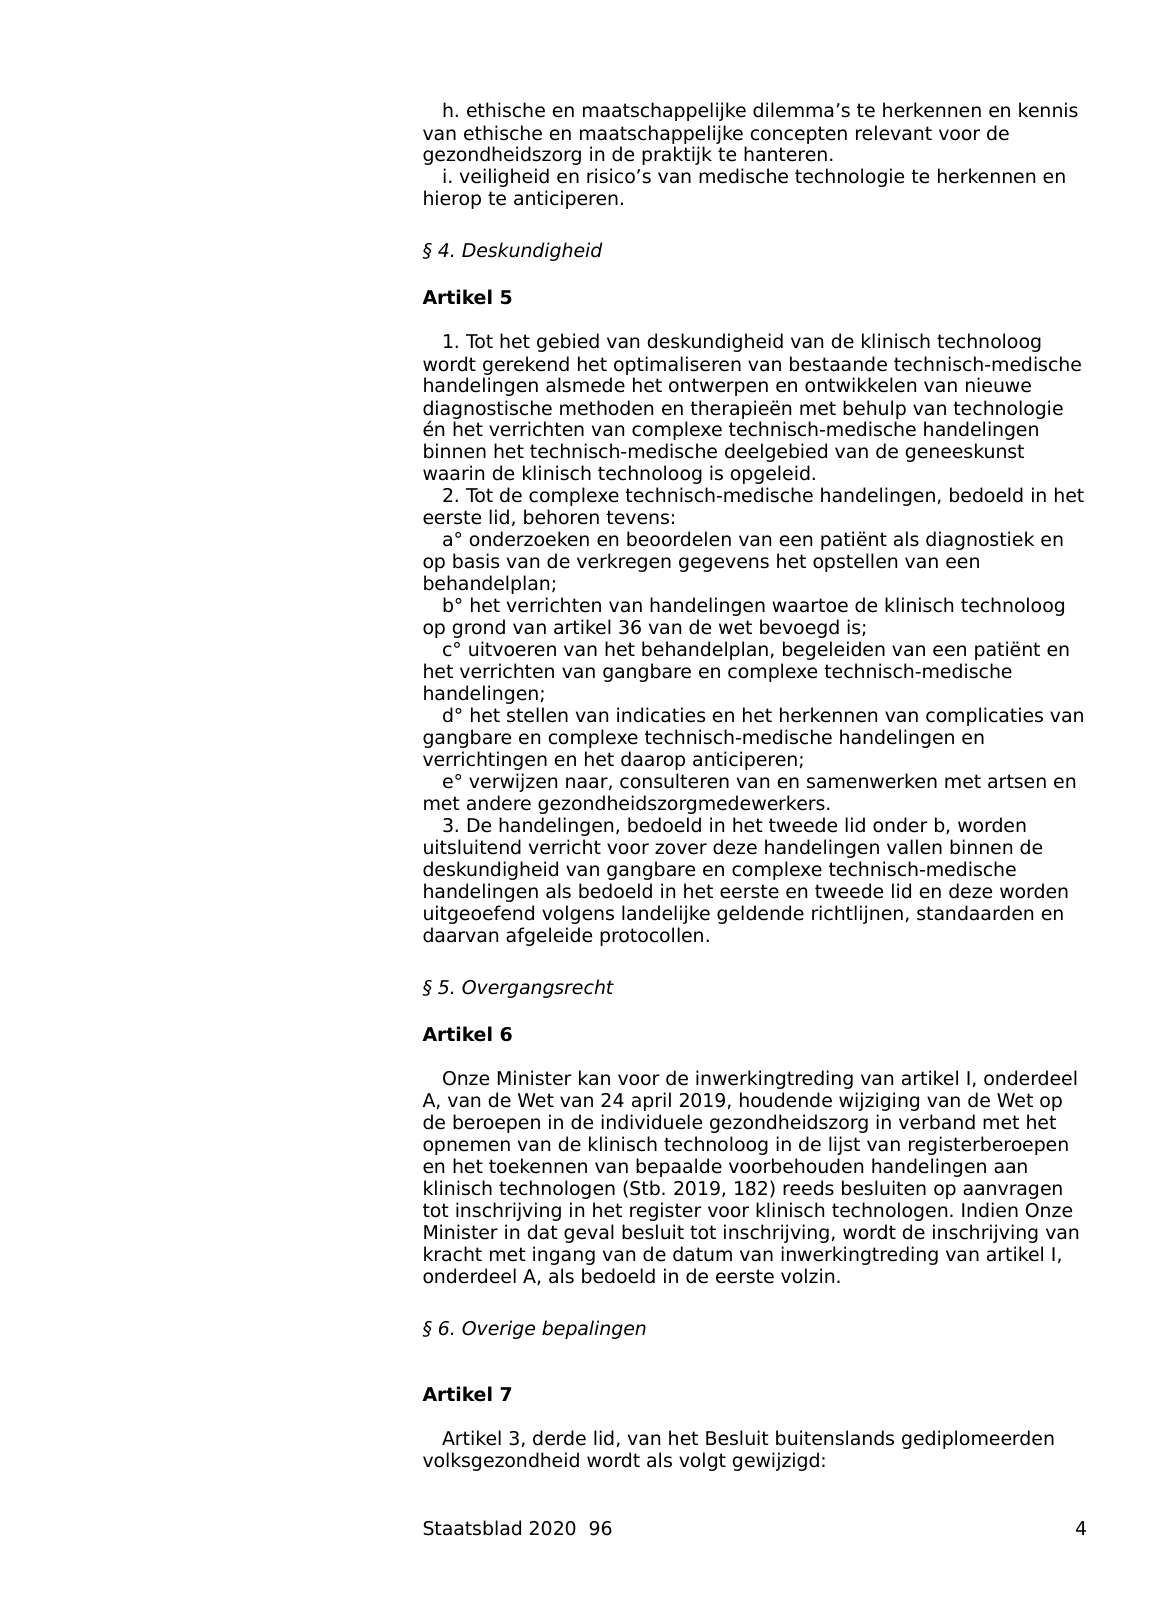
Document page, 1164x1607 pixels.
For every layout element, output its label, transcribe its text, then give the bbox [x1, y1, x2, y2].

subtitle Artikel 5 [422, 287, 1087, 309]
text 3. De handelingen, bedoeld in het tweede lid onder b, worden uitsluitend verricht voor zover deze handelingen vallen binnen de deskundigheid van gangbare en complexe technisch-medische handelingen als bedoeld in het eerste en tweede lid en deze worden uitgeoefend volgens landelijke geldende richtlijnen, standaarden en daarvan afgeleide protocollen. [422, 815, 1087, 947]
subtitle § 5. Overgangsrecht [422, 977, 1087, 999]
text Onze Minister kan voor de inwerkingtreding van artikel I, onderdeel A, van de Wet van 24 april 2019, houdende wijziging van de Wet op de beroepen in de individuele gezondheidszorg in verband met het opnemen van de klinisch technoloog in de lijst van registerberoepen en het toekennen van bepaalde voorbehouden handelingen aan klinisch technologen (Stb. 2019, 182) reeds besluiten op aanvragen tot inschrijving in het register voor klinisch technologen. Indien Onze Minister in dat geval besluit tot inschrijving, wordt de inschrijving van kracht met ingang van de datum van inwerkingtreding van artikel I, onderdeel A, als bedoeld in de eerste volzin. [422, 1068, 1087, 1288]
text a° onderzoeken en beoordelen van een patiënt als diagnostiek en op basis van de verkregen gegevens het opstellen van een behandelplan; [422, 529, 1087, 595]
text d° het stellen van indicaties en het herkennen van complicaties van gangbare en complexe technisch-medische handelingen en verrichtingen en het daarop anticiperen; [422, 705, 1087, 771]
text i. veiligheid en risico’s van medische technologie te herkennen en hierop te anticiperen. [422, 166, 1087, 210]
text b° het verrichten van handelingen waartoe de klinisch technoloog op grond van artikel 36 van de wet bevoegd is; [422, 595, 1087, 639]
text c° uitvoeren van het behandelplan, begeleiden van een patiënt en het verrichten van gangbare en complexe technisch-medische handelingen; [422, 639, 1087, 705]
text 2. Tot de complexe technisch-medische handelingen, bedoeld in het eerste lid, behoren tevens: [422, 485, 1087, 529]
text Artikel 3, derde lid, van het Besluit buitenslands gediplomeerden volksgezondheid wordt als volgt gewijzigd: [422, 1428, 1087, 1472]
subtitle § 6. Overige bepalingen [422, 1318, 1087, 1340]
subtitle Artikel 6 [422, 1024, 1087, 1046]
subtitle § 4. Deskundigheid [422, 240, 1087, 262]
text 1. Tot het gebied van deskundigheid van de klinisch technoloog wordt gerekend het optimaliseren van bestaande technisch-medische handelingen alsmede het ontwerpen en ontwikkelen van nieuwe diagnostische methoden en therapieën met behulp van technologie én het verrichten van complexe technisch-medische handelingen binnen het technisch-medische deelgebied van de geneeskunst waarin de klinisch technoloog is opgeleid. [422, 331, 1087, 485]
text e° verwijzen naar, consulteren van en samenwerken met artsen en met andere gezondheidszorgmedewerkers. [422, 771, 1087, 815]
text h. ethische en maatschappelijke dilemma’s te herkennen en kennis van ethische en maatschappelijke concepten relevant voor de gezondheidszorg in de praktijk te hanteren. [422, 100, 1087, 166]
subtitle Artikel 7 [422, 1384, 1087, 1406]
